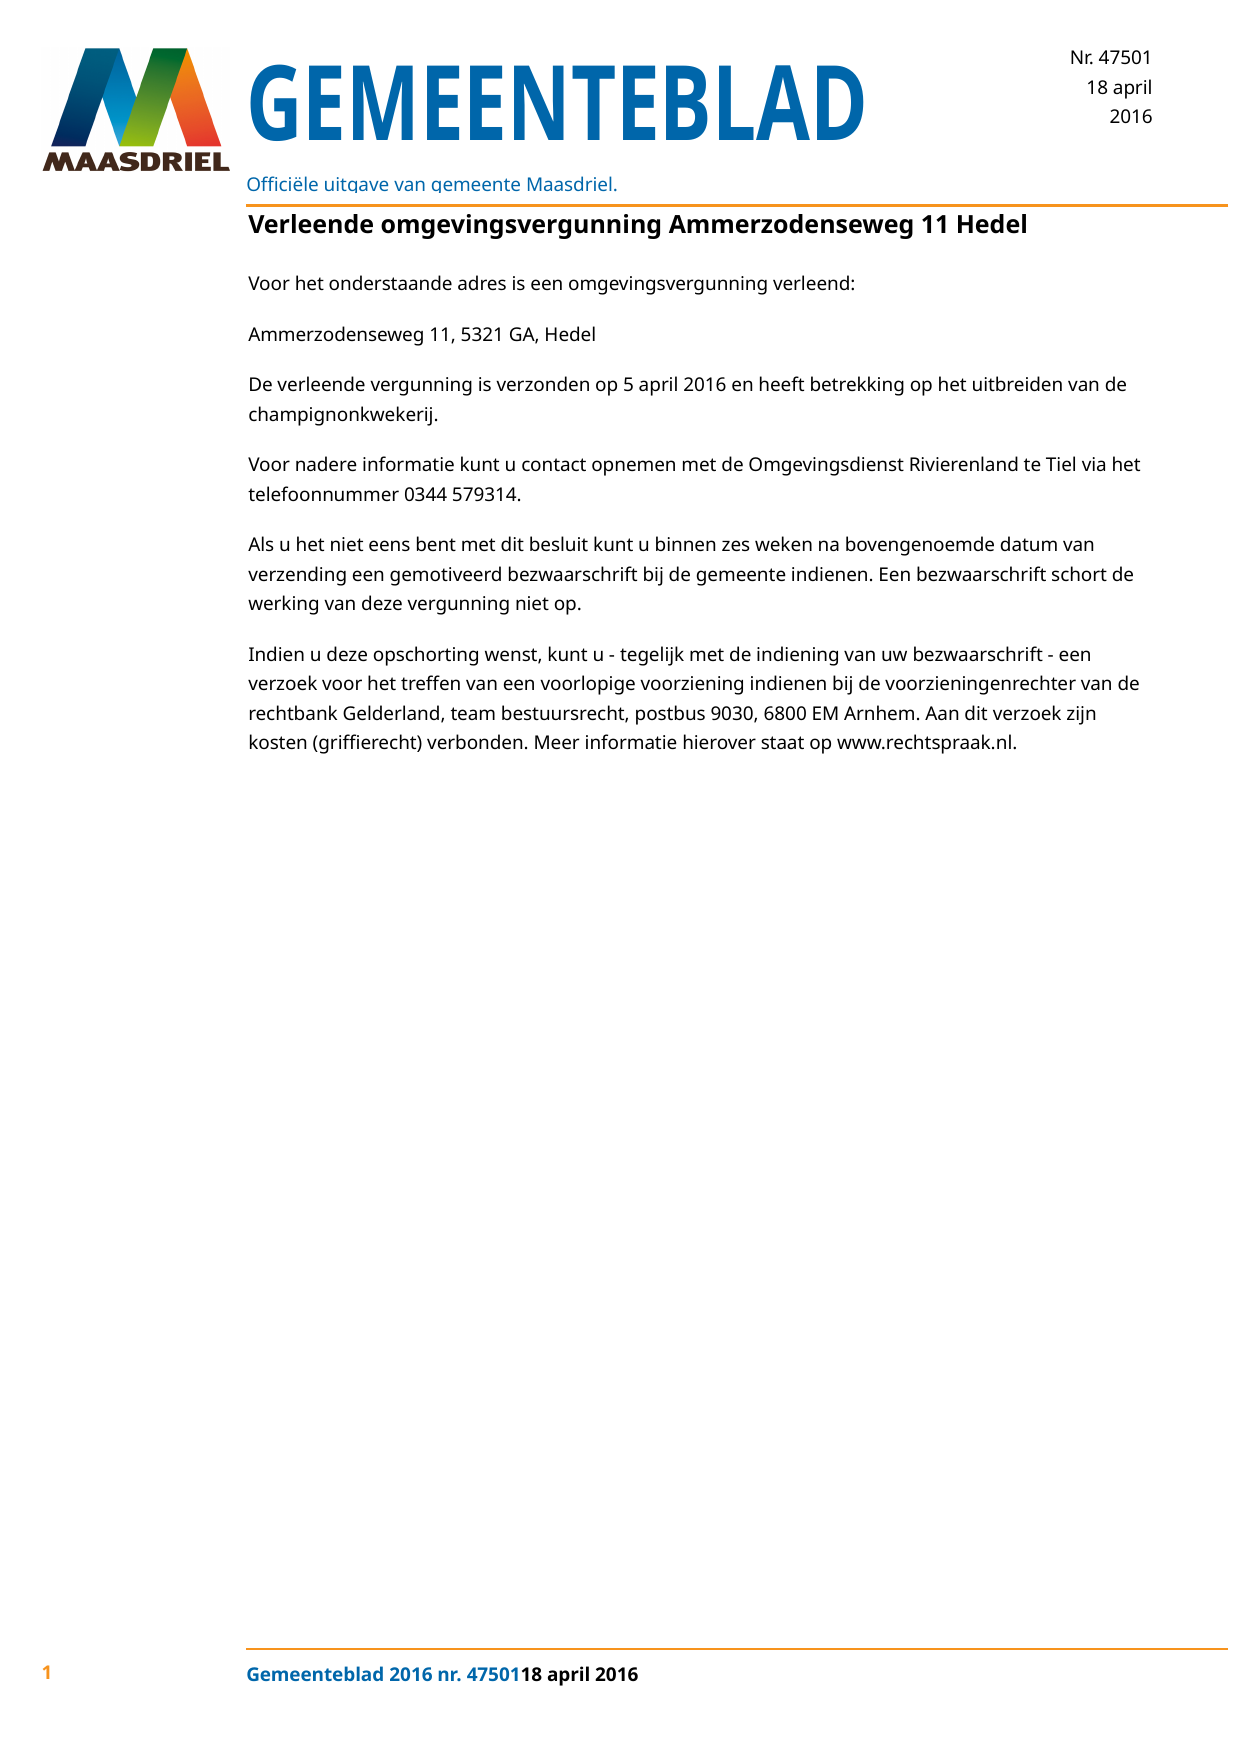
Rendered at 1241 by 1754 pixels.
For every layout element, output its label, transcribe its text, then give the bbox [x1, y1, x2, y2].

text Ammerzodenseweg 11, 5321 GA, Hedel [248, 321, 1152, 346]
text De verleende vergunning is verzonden op 5 april 2016 en heeft betrekking op het uitbreiden van de champignonkwekerij. [248, 371, 1152, 426]
picture [41, 47, 231, 172]
text Voor nadere informatie kunt u contact opnemen met de Omgevingsdienst Rivierenland te Tiel via het telefoonnummer 0344 579314. [248, 451, 1152, 506]
text Als u het niet eens bent met dit besluit kunt u binnen zes weken na bovengenoemde datum van verzending een gemotiveerd bezwaarschrift bij de gemeente indienen. Een bezwaarschrift schort de werking van deze vergunning niet op. [248, 531, 1152, 616]
text Voor het onderstaande adres is een omgevingsvergunning verleend: [248, 270, 1152, 296]
text Verleende omgevingsvergunning Ammerzodenseweg 11 Hedel [248, 207, 1152, 241]
text Indien u deze opschorting wenst, kunt u - tegelijk met de indiening van uw bezwaarschrift - een verzoek voor het treffen van een voorlopige voorziening indienen bij de voorzieningenrechter van de rechtbank Gelderland, team bestuursrecht, postbus 9030, 6800 EM Arnhem. Aan dit verzoek zijn kosten (griffierecht) verbonden. Meer informatie hierover staat op www.rechtspraak.nl. [248, 641, 1152, 755]
